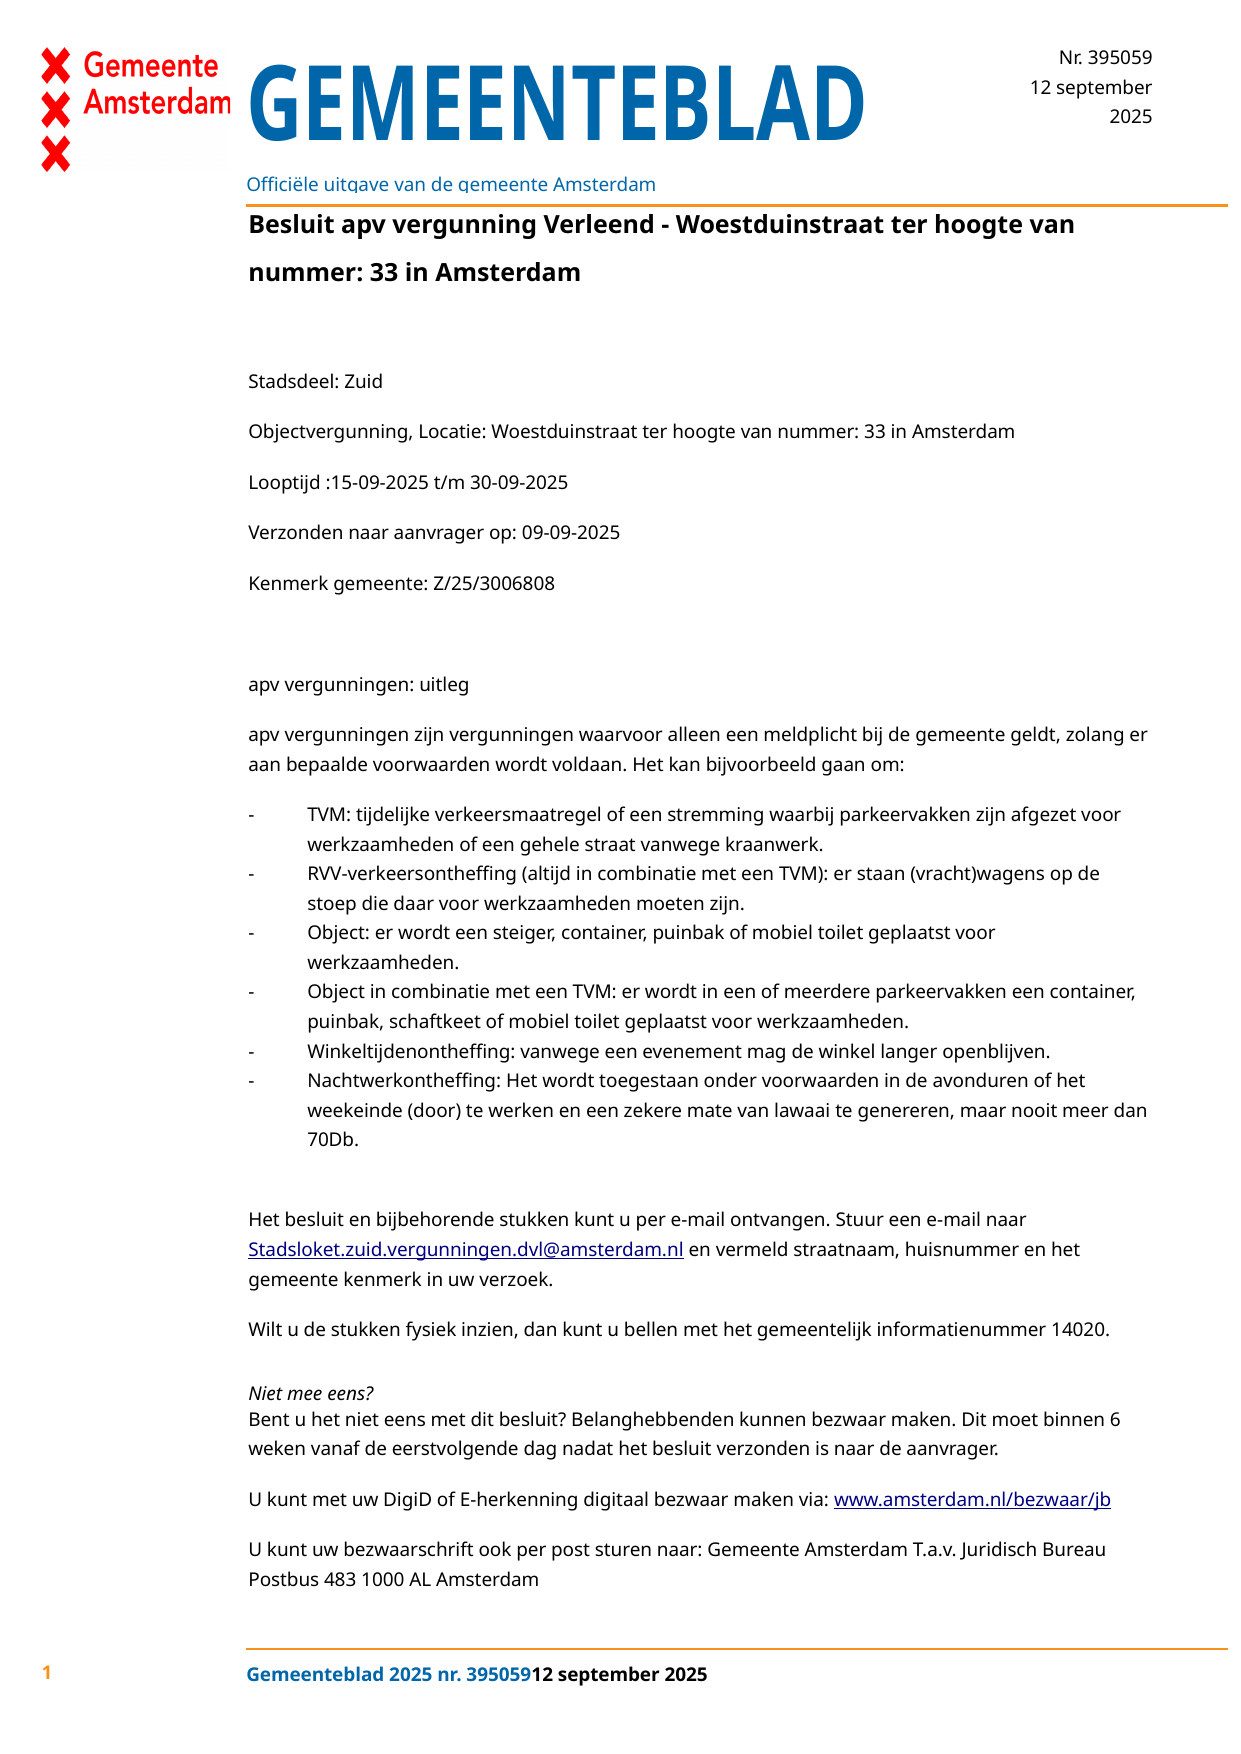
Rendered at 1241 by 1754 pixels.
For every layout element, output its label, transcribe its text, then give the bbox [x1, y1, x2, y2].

text Besluit apv vergunning Verleend - Woestduinstraat ter hoogte van nummer: 33 in Amsterdam [248, 207, 1152, 288]
list Nachtwerkontheffing: Het wordt toegestaan onder voorwaarden in de avonduren of het weekeinde (door) te werken en een zekere mate van lawaai te genereren, maar nooit meer dan 70Db. [248, 1067, 1152, 1152]
text Looptijd :15-09-2025 t/m 30-09-2025 [248, 469, 1152, 495]
list Object: er wordt een steiger, container, puinbak of mobiel toilet geplaatst voor werkzaamheden. [248, 919, 1152, 975]
list TVM: tijdelijke verkeersmaatregel of een stremming waarbij parkeervakken zijn afgezet voor werkzaamheden of een gehele straat vanwege kraanwerk. [248, 801, 1152, 857]
text Niet mee eens? [248, 1380, 1152, 1406]
text Kenmerk gemeente: Z/25/3006808 [248, 570, 1152, 596]
list RVV-verkeersontheffing (altijd in combinatie met een TVM): er staan (vracht)wagens op de stoep die daar voor werkzaamheden moeten zijn. [248, 860, 1152, 916]
text U kunt met uw DigiD of E-herkenning digitaal bezwaar maken via: www.amsterdam.nl/bezwaar/jb [248, 1486, 1152, 1512]
list Object in combinatie met een TVM: er wordt in een of meerdere parkeervakken een container, puinbak, schaftkeet of mobiel toilet geplaatst voor werkzaamheden. [248, 979, 1152, 1034]
picture [41, 47, 231, 172]
text Objectvergunning, Locatie: Woestduinstraat ter hoogte van nummer: 33 in Amsterdam [248, 419, 1152, 444]
list Winkeltijdenontheffing: vanwege een evenement mag de winkel langer openblijven. [248, 1038, 1152, 1064]
text apv vergunningen: uitleg [248, 671, 1152, 697]
text U kunt uw bezwaarschrift ook per post sturen naar: Gemeente Amsterdam T.a.v. Juridisch Bureau Postbus 483 1000 AL Amsterdam [248, 1536, 1152, 1592]
text Wilt u de stukken fysiek inzien, dan kunt u bellen met het gemeentelijk informatienummer 14020. [248, 1316, 1152, 1342]
text Verzonden naar aanvrager op: 09-09-2025 [248, 519, 1152, 545]
text Het besluit en bijbehorende stukken kunt u per e-mail ontvangen. Stuur een e-mail naar Stadsloket.zuid.vergunningen.dvl@amsterdam.nl en vermeld straatnaam, huisnummer en het gemeente kenmerk in uw verzoek. [248, 1207, 1152, 1292]
text Bent u het niet eens met dit besluit? Belanghebbenden kunnen bezwaar maken. Dit moet binnen 6 weken vanaf de eerstvolgende dag nadat het besluit verzonden is naar de aanvrager. [248, 1406, 1152, 1461]
text apv vergunningen zijn vergunningen waarvoor alleen een meldplicht bij de gemeente geldt, zolang er aan bepaalde voorwaarden wordt voldaan. Het kan bijvoorbeeld gaan om: [248, 721, 1152, 777]
text Stadsdeel: Zuid [248, 368, 1152, 394]
